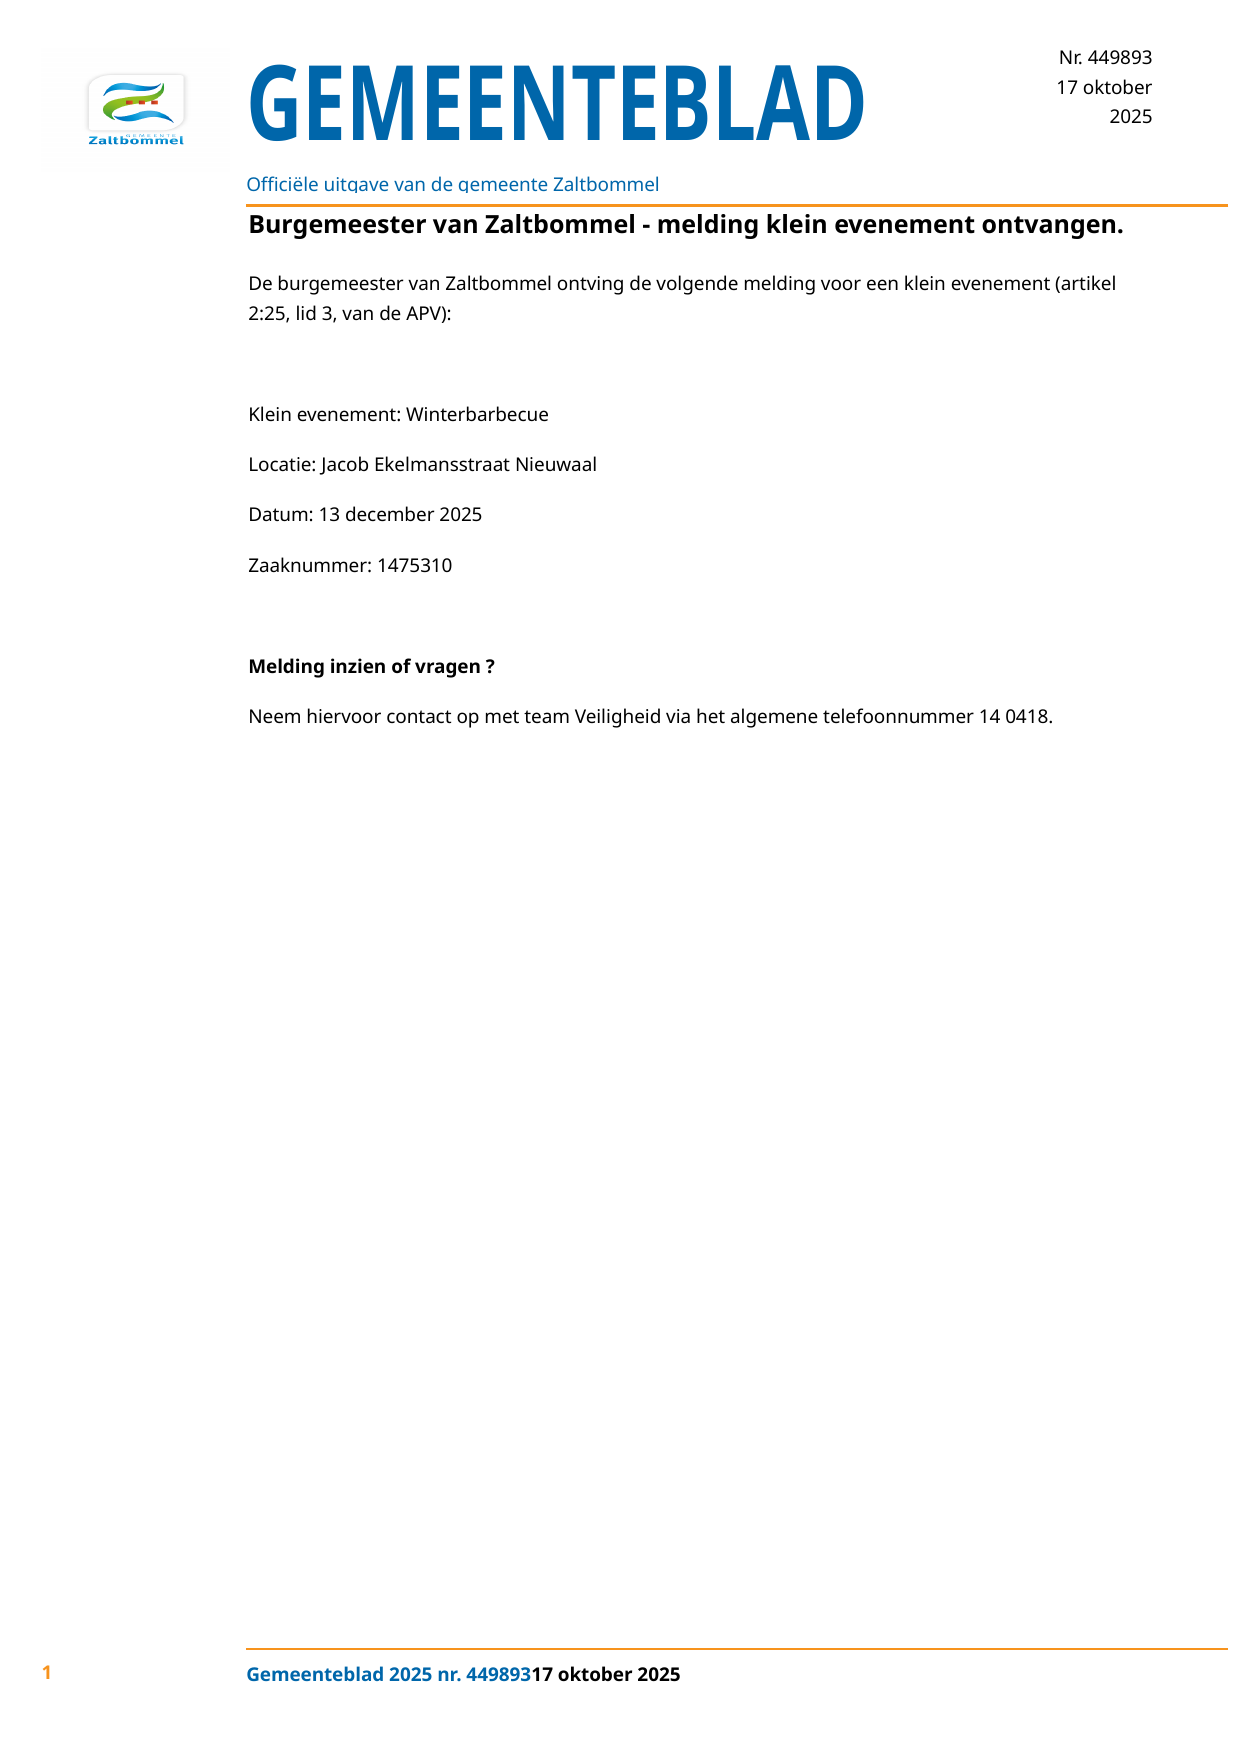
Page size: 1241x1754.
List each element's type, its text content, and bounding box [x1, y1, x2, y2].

text Zaaknummer: 1475310 [248, 552, 1152, 578]
picture [41, 47, 231, 172]
text Neem hiervoor contact op met team Veiligheid via het algemene telefoonnummer 14 0418. [248, 703, 1152, 729]
text Melding inzien of vragen ? [248, 653, 1152, 678]
text Burgemeester van Zaltbommel - melding klein evenement ontvangen. [248, 207, 1152, 241]
text Datum: 13 december 2025 [248, 502, 1152, 527]
text Klein evenement: Winterbarbecue [248, 401, 1152, 426]
text De burgemeester van Zaltbommel ontving de volgende melding voor een klein evenement (artikel 2:25, lid 3, van de APV): [248, 270, 1152, 326]
text Locatie: Jacob Ekelmansstraat Nieuwaal [248, 451, 1152, 477]
